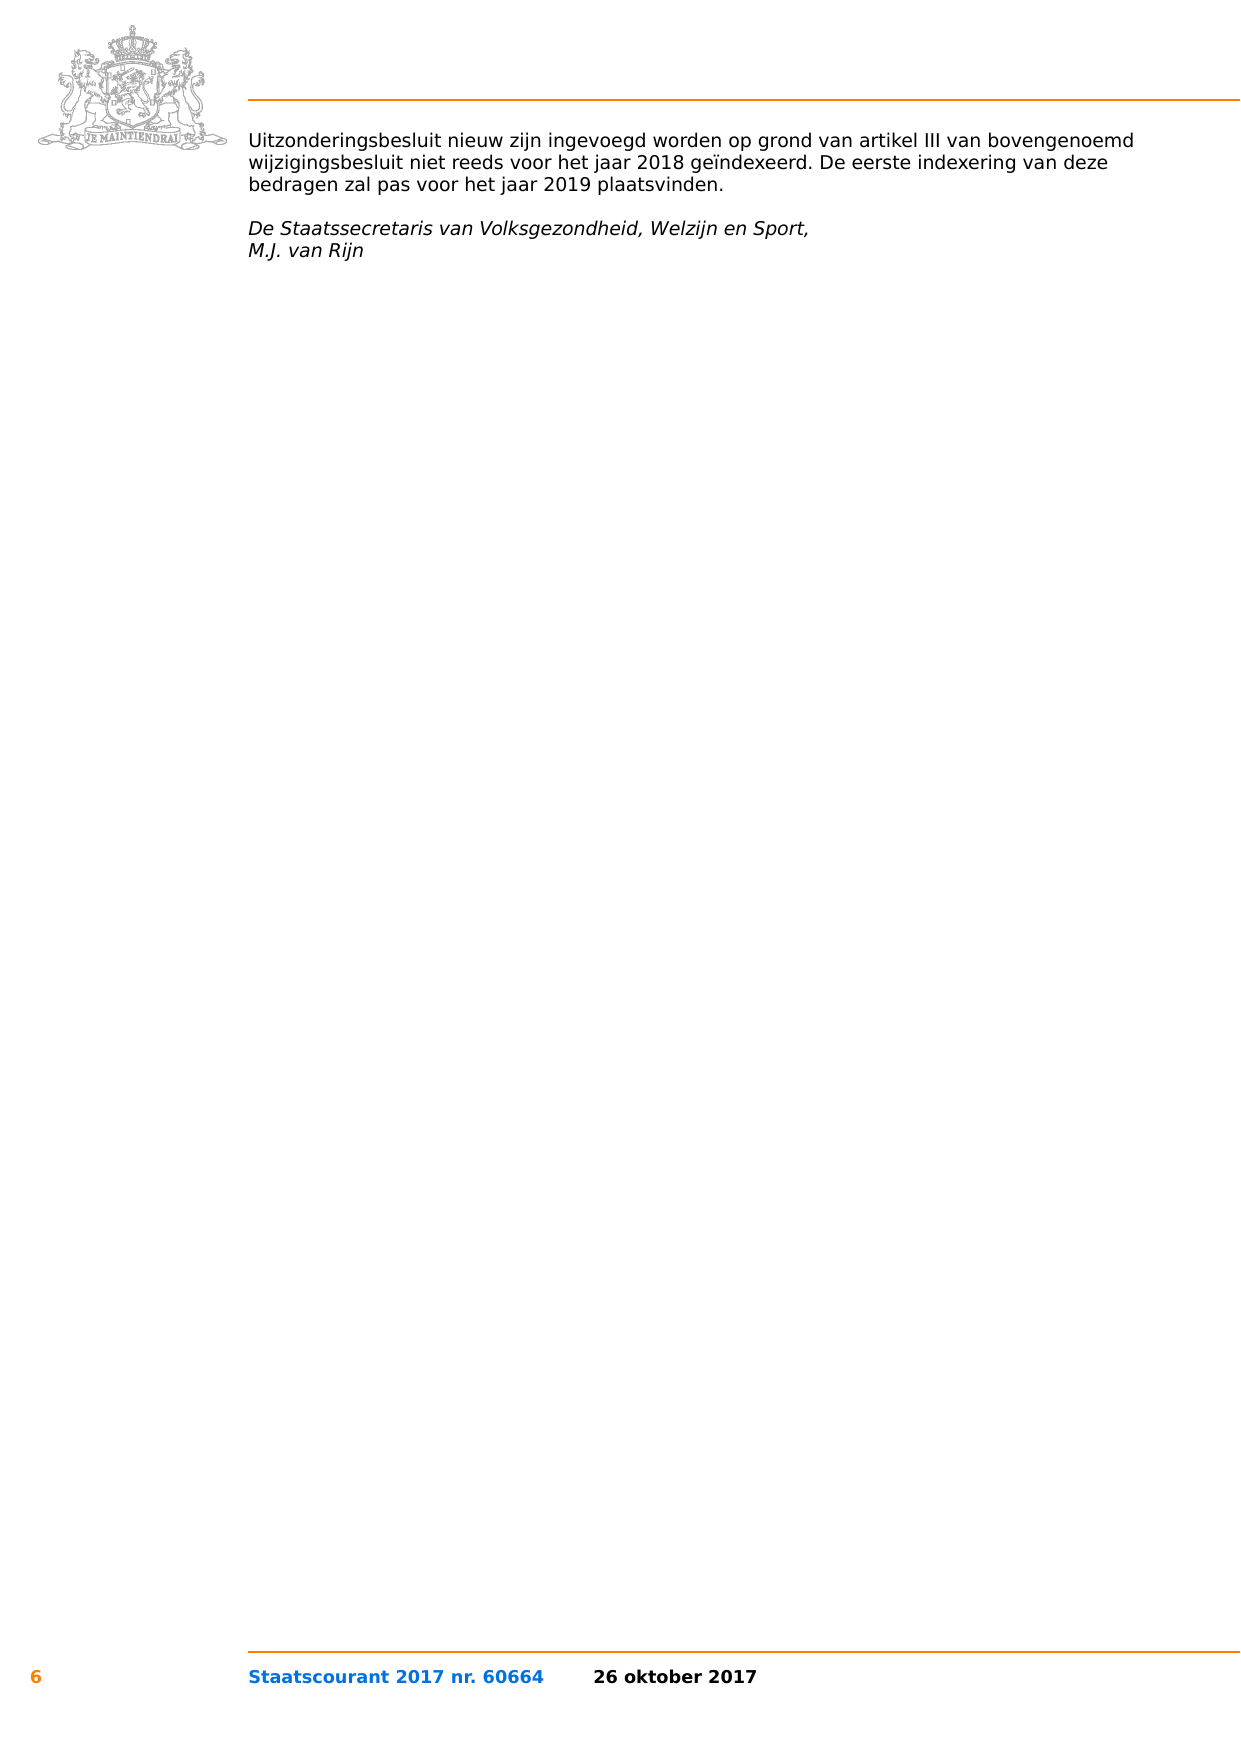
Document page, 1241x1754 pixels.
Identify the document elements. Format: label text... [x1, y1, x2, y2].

text Uitzonderingsbesluit nieuw zijn ingevoegd worden op grond van artikel III van bovengenoemd wijzigingsbesluit niet reeds voor het jaar 2018 geïndexeerd. De eerste indexering van deze bedragen zal pas voor het jaar 2019 plaatsvinden. [248, 130, 1163, 196]
picture [38, 25, 227, 150]
text De Staatssecretaris van Volksgezondheid, Welzijn en Sport, M.J. van Rijn [248, 218, 1163, 262]
